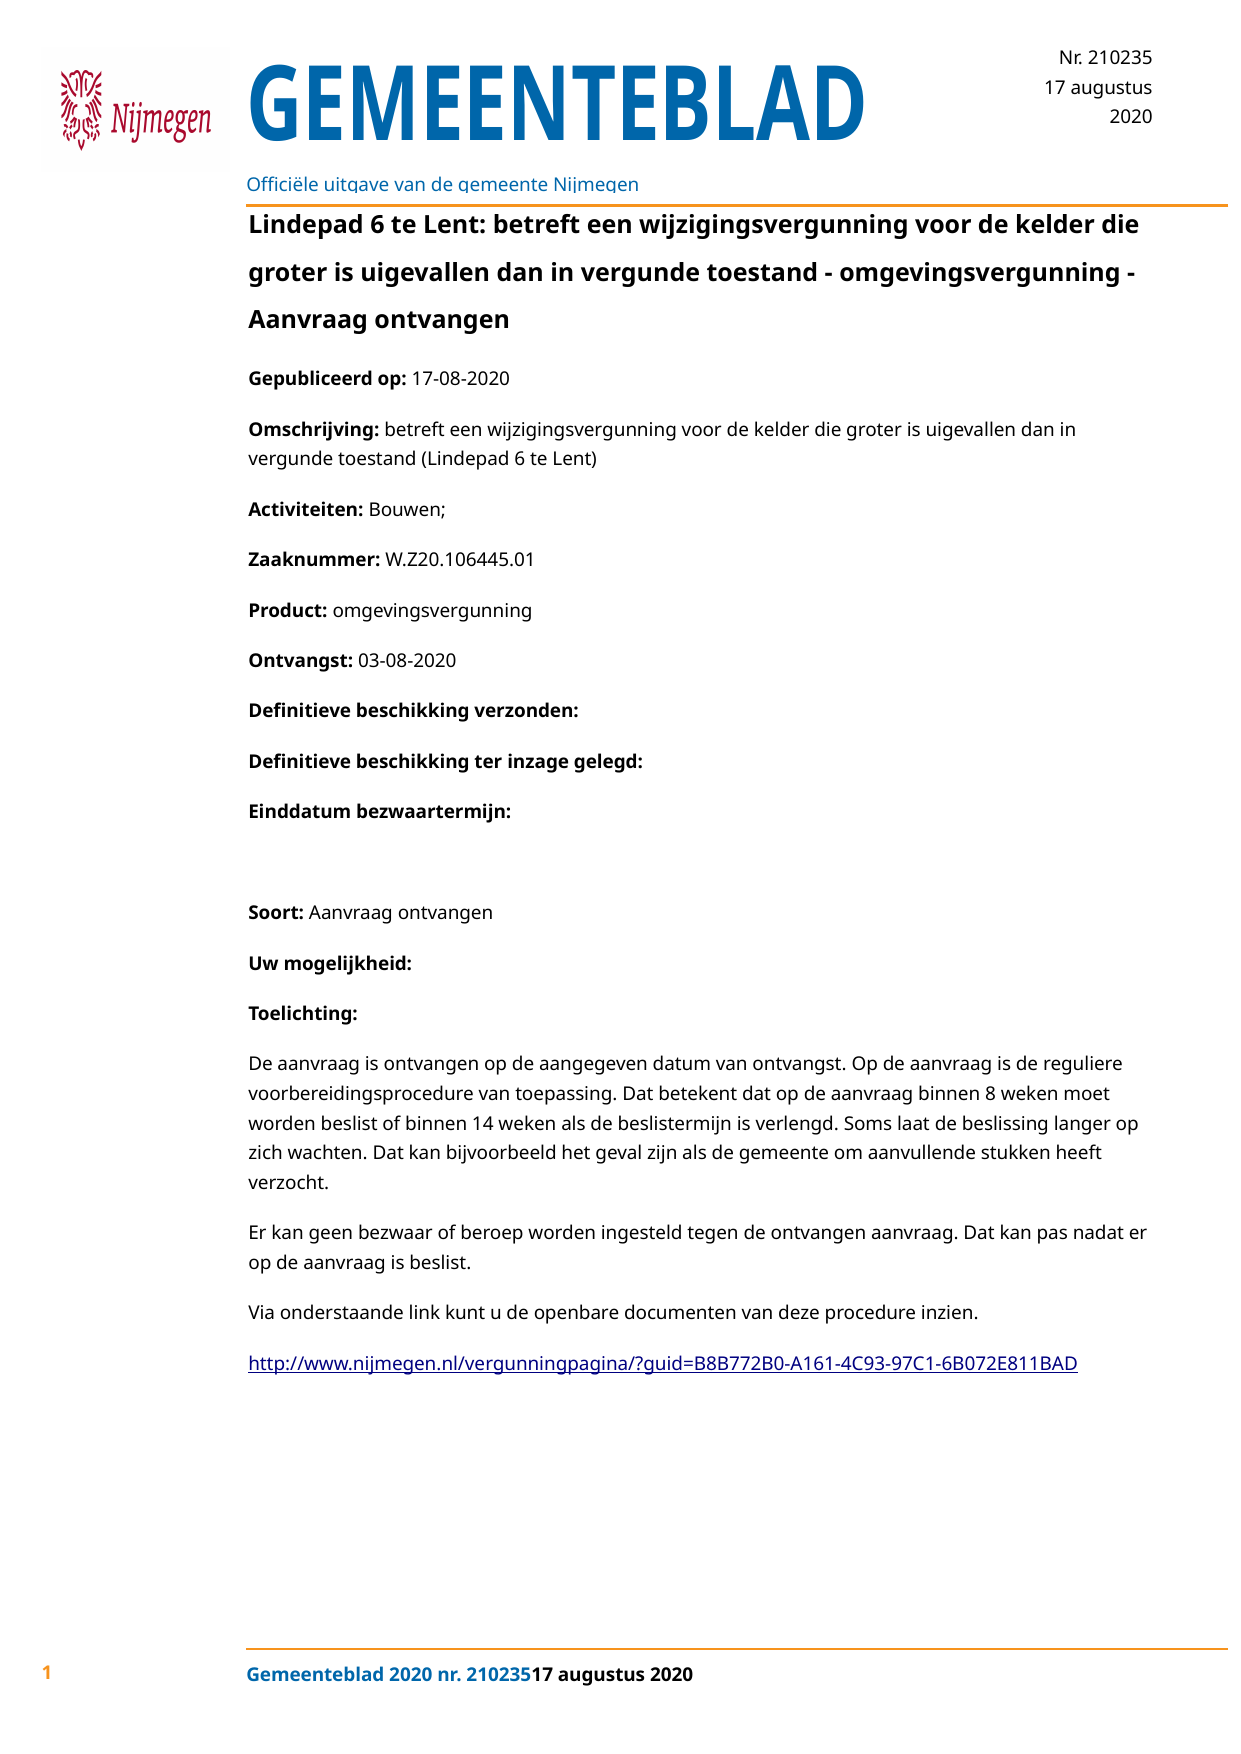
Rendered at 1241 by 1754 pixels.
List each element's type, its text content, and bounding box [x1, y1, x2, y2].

text Toelichting: [248, 1000, 1152, 1026]
text Ontvangst: 03-08-2020 [248, 647, 1152, 673]
picture [41, 47, 231, 172]
text Definitieve beschikking verzonden: [248, 698, 1152, 723]
text Uw mogelijkheid: [248, 950, 1152, 975]
text Lindepad 6 te Lent: betreft een wijzigingsvergunning voor de kelder die groter is uigevallen dan in vergunde toestand - omgevingsvergunning - Aanvraag ontvangen [248, 207, 1152, 336]
text Definitieve beschikking ter inzage gelegd: [248, 748, 1152, 774]
text Zaaknummer: W.Z20.106445.01 [248, 546, 1152, 572]
text Activiteiten: Bouwen; [248, 496, 1152, 522]
text Omschrijving: betreft een wijzigingsvergunning voor de kelder die groter is uigevallen dan in vergunde toestand (Lindepad 6 te Lent) [248, 416, 1152, 471]
text De aanvraag is ontvangen op de aangegeven datum van ontvangst. Op de aanvraag is de reguliere voorbereidingsprocedure van toepassing. Dat betekent dat op de aanvraag binnen 8 weken moet worden beslist of binnen 14 weken als de beslistermijn is verlengd. Soms laat de beslissing langer op zich wachten. Dat kan bijvoorbeeld het geval zijn als de gemeente om aanvullende stukken heeft verzocht. [248, 1051, 1152, 1194]
text Soort: Aanvraag ontvangen [248, 899, 1152, 925]
text http://www.nijmegen.nl/vergunningpagina/?guid=B8B772B0-A161-4C93-97C1-6B072E811BAD [248, 1350, 1152, 1375]
text Er kan geen bezwaar of beroep worden ingesteld tegen de ontvangen aanvraag. Dat kan pas nadat er op de aanvraag is beslist. [248, 1219, 1152, 1274]
text Einddatum bezwaartermijn: [248, 798, 1152, 824]
text Product: omgevingsvergunning [248, 597, 1152, 622]
text Via onderstaande link kunt u de openbare documenten van deze procedure inzien. [248, 1299, 1152, 1325]
text Gepubliceerd op: 17-08-2020 [248, 366, 1152, 391]
